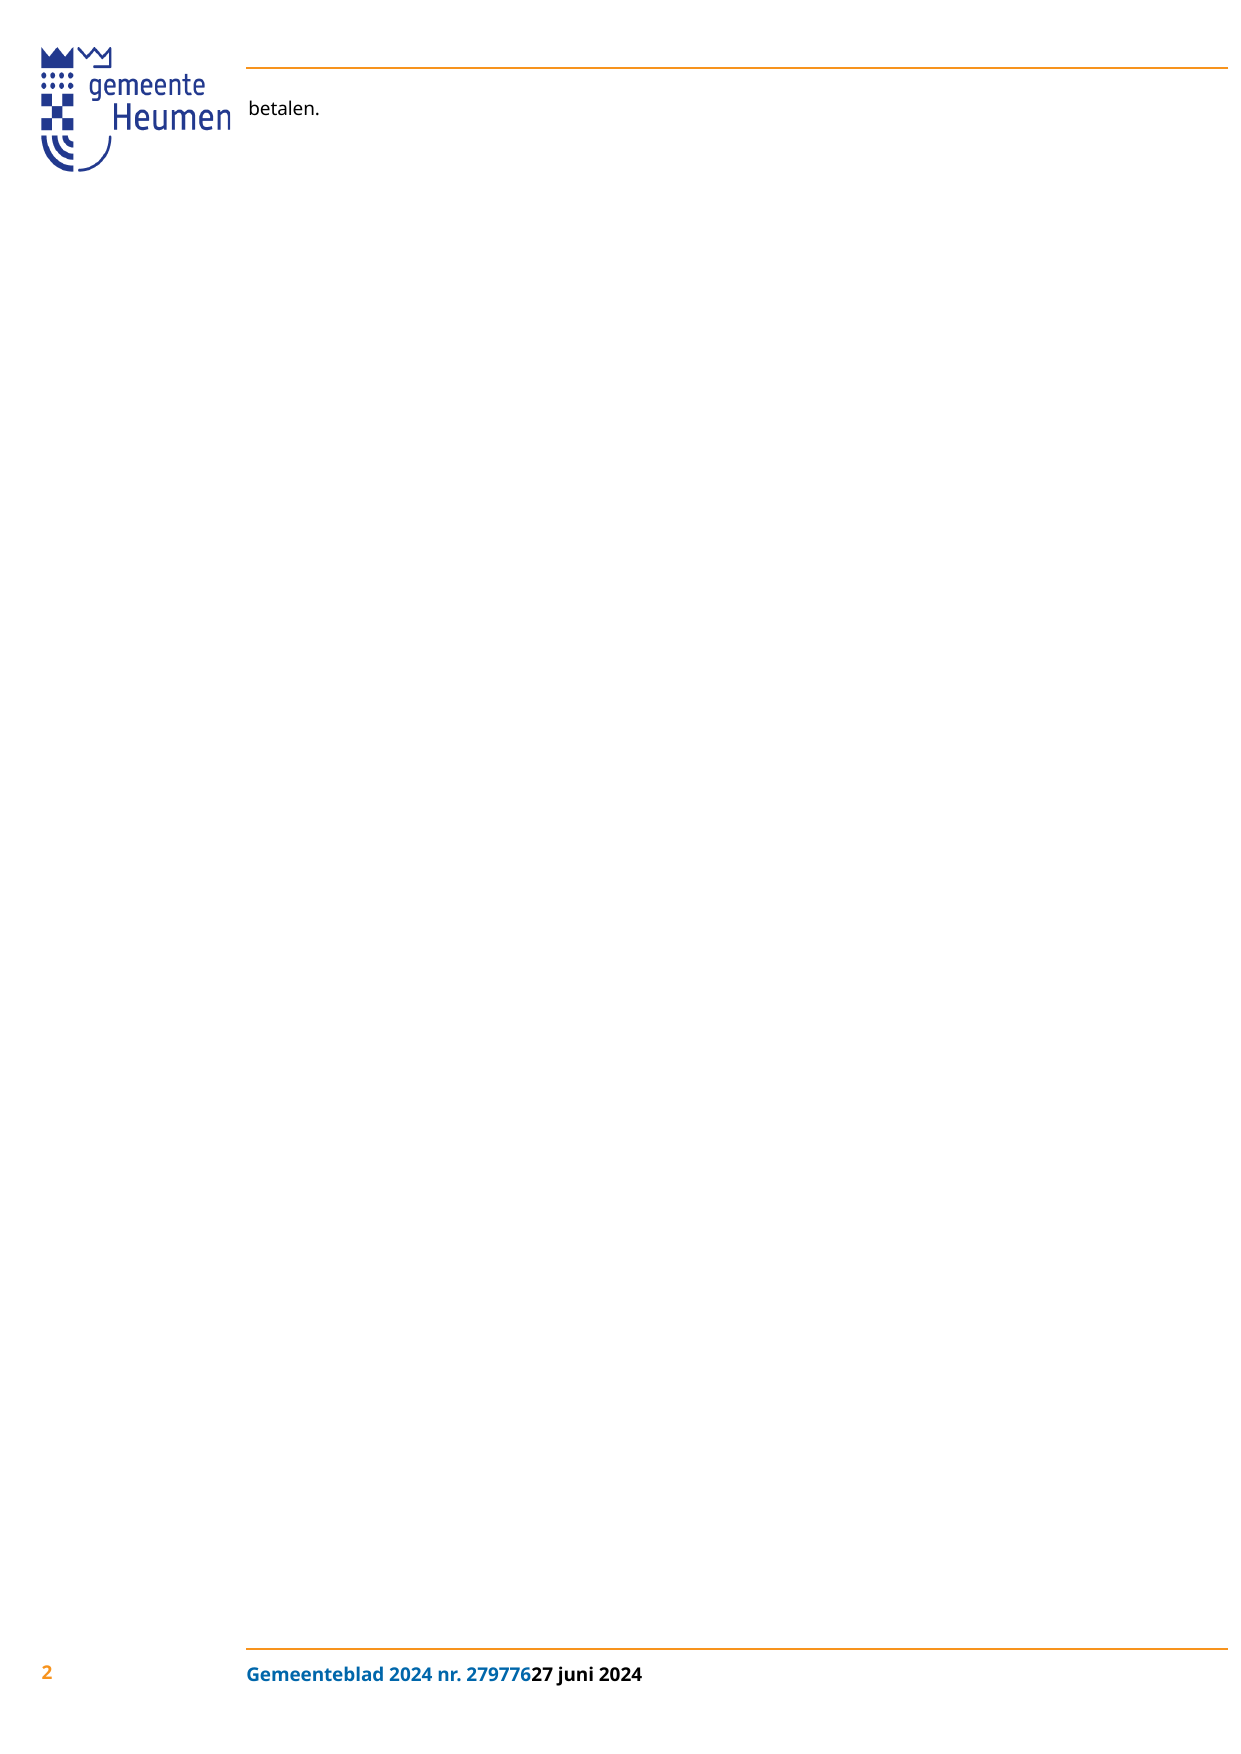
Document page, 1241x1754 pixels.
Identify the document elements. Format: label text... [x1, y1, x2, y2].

picture [41, 47, 231, 172]
text betalen. [248, 95, 1152, 121]
